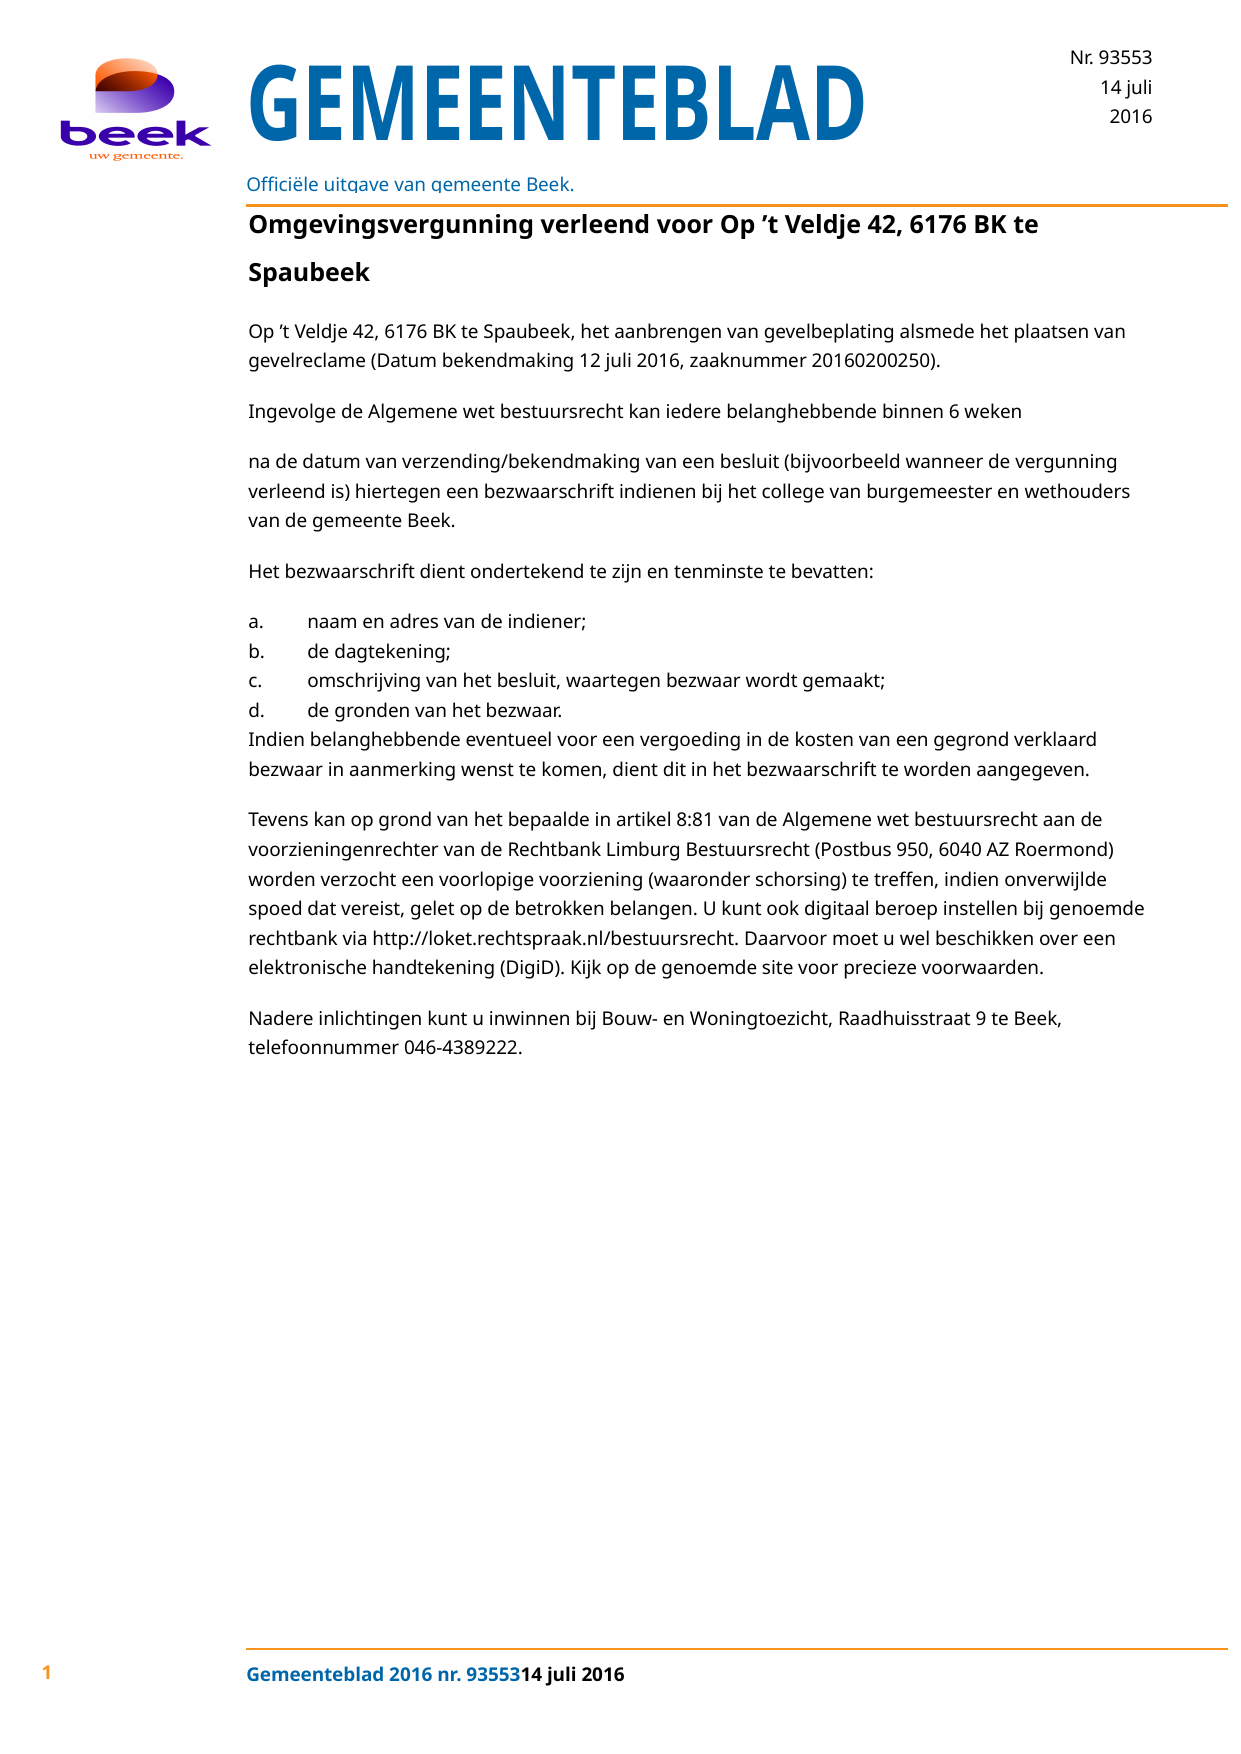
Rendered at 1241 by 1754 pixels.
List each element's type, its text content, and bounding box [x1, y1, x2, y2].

picture [41, 47, 231, 172]
text Indien belanghebbende eventueel voor een vergoeding in de kosten van een gegrond verklaard bezwaar in aanmerking wenst te komen, dient dit in het bezwaarschrift te worden aangegeven. [248, 727, 1152, 782]
text na de datum van verzending/bekendmaking van een besluit (bijvoorbeeld wanneer de vergunning verleend is) hiertegen een bezwaarschrift indienen bij het college van burgemeester en wethouders van de gemeente Beek. [248, 448, 1152, 533]
text Tevens kan op grond van het bepaalde in artikel 8:81 van de Algemene wet bestuursrecht aan de voorzieningenrechter van de Rechtbank Limburg Bestuursrecht (Postbus 950, 6040 AZ Roermond) worden verzocht een voorlopige voorziening (waaronder schorsing) te treffen, indien onverwijlde spoed dat vereist, gelet op de betrokken belangen. U kunt ook digitaal beroep instellen bij genoemde rechtbank via http://loket.rechtspraak.nl/bestuursrecht. Daarvoor moet u wel beschikken over een elektronische handtekening (DigiD). Kijk op de genoemde site voor precieze voorwaarden. [248, 807, 1152, 980]
list de gronden van het bezwaar. [248, 697, 1152, 723]
text Op ’t Veldje 42, 6176 BK te Spaubeek, het aanbrengen van gevelbeplating alsmede het plaatsen van gevelreclame (Datum bekendmaking 12 juli 2016, zaaknummer 20160200250). [248, 318, 1152, 373]
text Omgevingsvergunning verleend voor Op ’t Veldje 42, 6176 BK te Spaubeek [248, 207, 1152, 288]
list naam en adres van de indiener; [248, 608, 1152, 634]
text Het bezwaarschrift dient ondertekend te zijn en tenminste te bevatten: [248, 558, 1152, 584]
list omschrijving van het besluit, waartegen bezwaar wordt gemaakt; [248, 667, 1152, 693]
list de dagtekening; [248, 638, 1152, 664]
text Nadere inlichtingen kunt u inwinnen bij Bouw- en Woningtoezicht, Raadhuisstraat 9 te Beek, telefoonnummer 046-4389222. [248, 1005, 1152, 1060]
text Ingevolge de Algemene wet bestuursrecht kan iedere belanghebbende binnen 6 weken [248, 398, 1152, 424]
